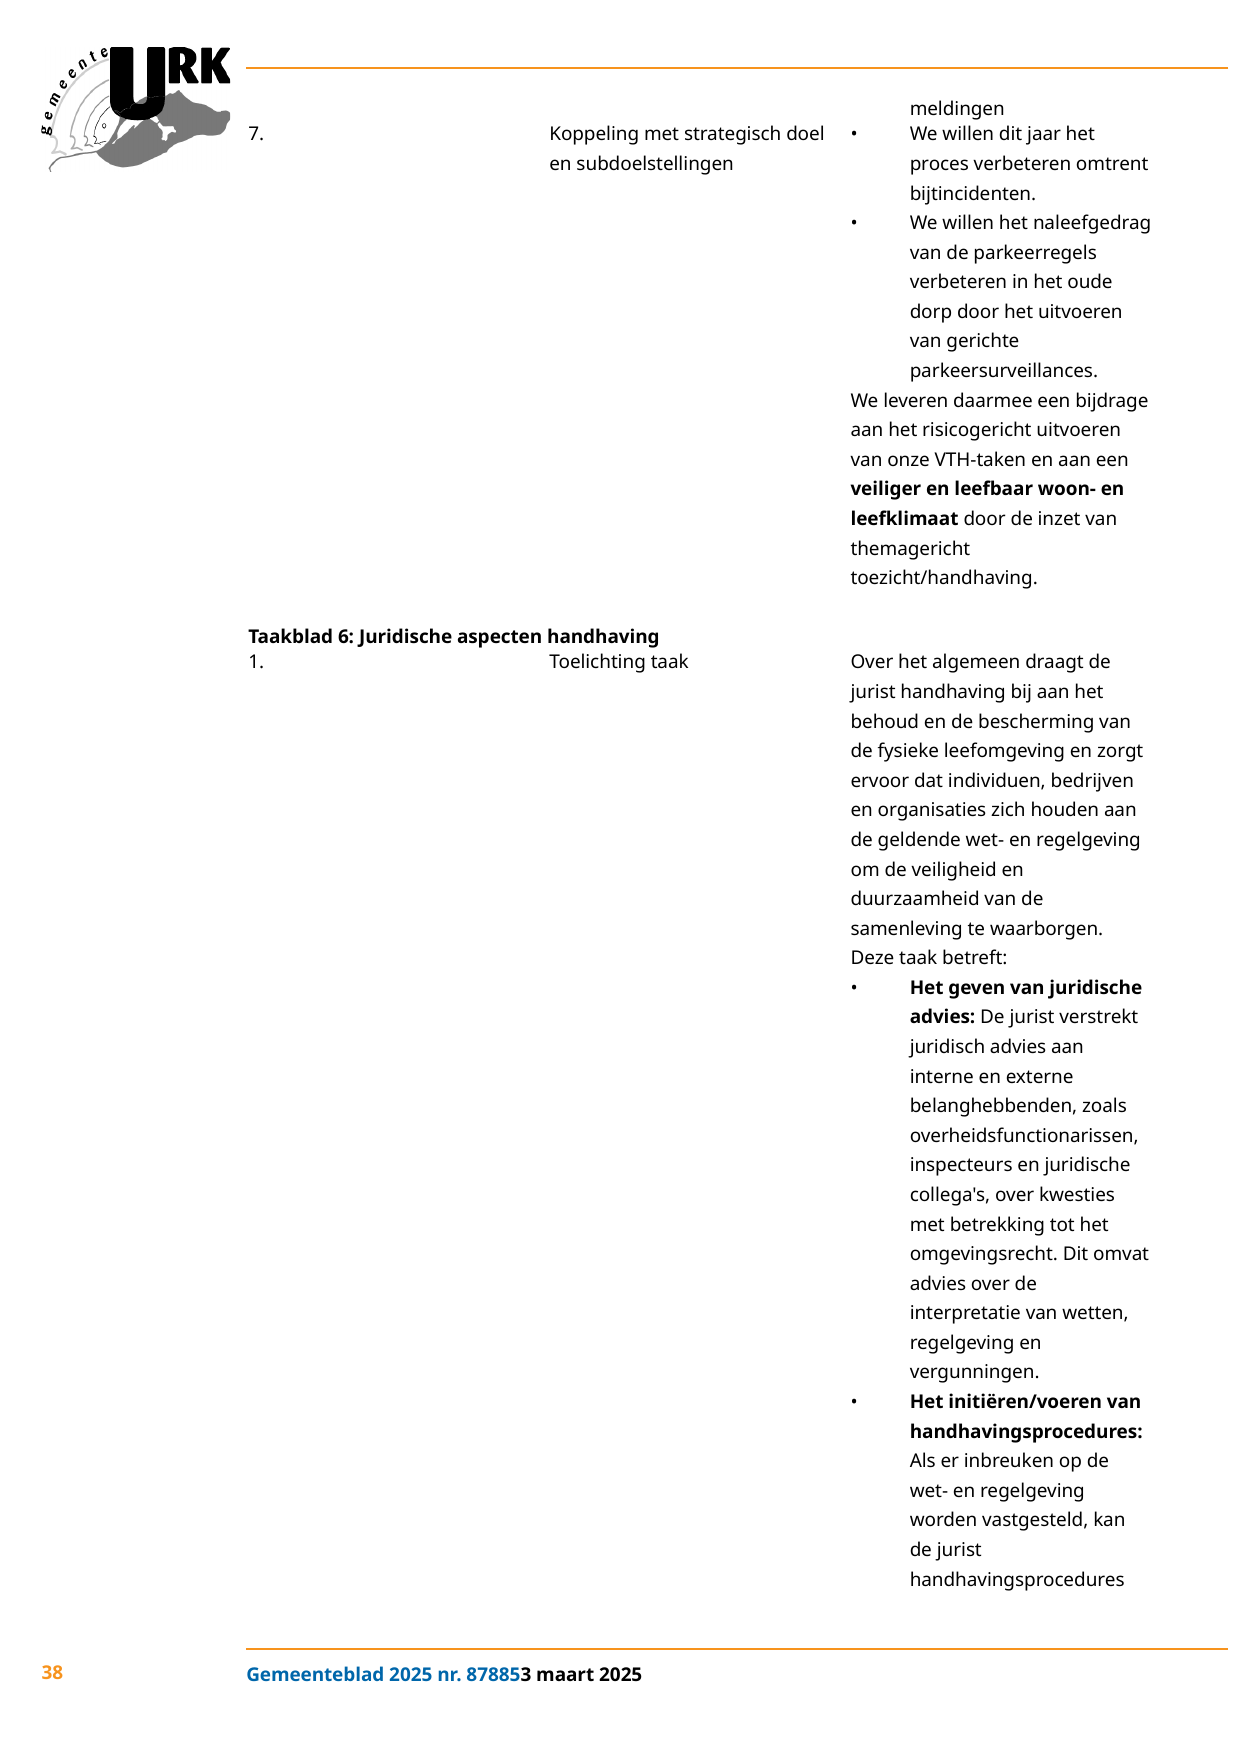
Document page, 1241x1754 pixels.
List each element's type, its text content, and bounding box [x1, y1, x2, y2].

table_cell meldingen [850, 95, 1152, 121]
table_cell We willen dit jaar het proces verbeteren omtrent bijtincidenten. We willen het naleefgedrag van de parkeerregels verbeteren in het oude dorp door het uitvoeren van gerichte parkeersurveillances. We leveren daarmee een bijdrage aan het risicogericht uitvoeren van onze VTH-taken en aan een veiliger en leefbaar woon- en leefklimaat door de inzet van themagericht toezicht/handhaving. [850, 121, 1152, 590]
table_cell Toelichting taak [549, 649, 850, 1591]
table_cell 7. [248, 121, 549, 590]
table_cell Over het algemeen draagt de jurist handhaving bij aan het behoud en de bescherming van de fysieke leefomgeving en zorgt ervoor dat individuen, bedrijven en organisaties zich houden aan de geldende wet- en regelgeving om de veiligheid en duurzaamheid van de samenleving te waarborgen. Deze taak betreft: Het geven van juridische advies: De jurist verstrekt juridisch advies aan interne en externe belanghebbenden, zoals overheidsfunctionarissen, inspecteurs en juridische collega's, over kwesties met betrekking tot het omgevingsrecht. Dit omvat advies over de interpretatie van wetten, regelgeving en vergunningen. Het initiëren/voeren van handhavingsprocedures: Als er inbreuken op de wet- en regelgeving worden vastgesteld, kan de jurist handhavingsprocedures [850, 649, 1152, 1591]
table_cell [248, 95, 549, 121]
table_header Taakblad 6: Juridische aspecten handhaving [248, 623, 1152, 649]
table_cell 1. [248, 649, 549, 1591]
table_cell Koppeling met strategisch doel en subdoelstellingen [549, 121, 850, 590]
picture [41, 47, 231, 172]
table_cell [549, 95, 850, 121]
